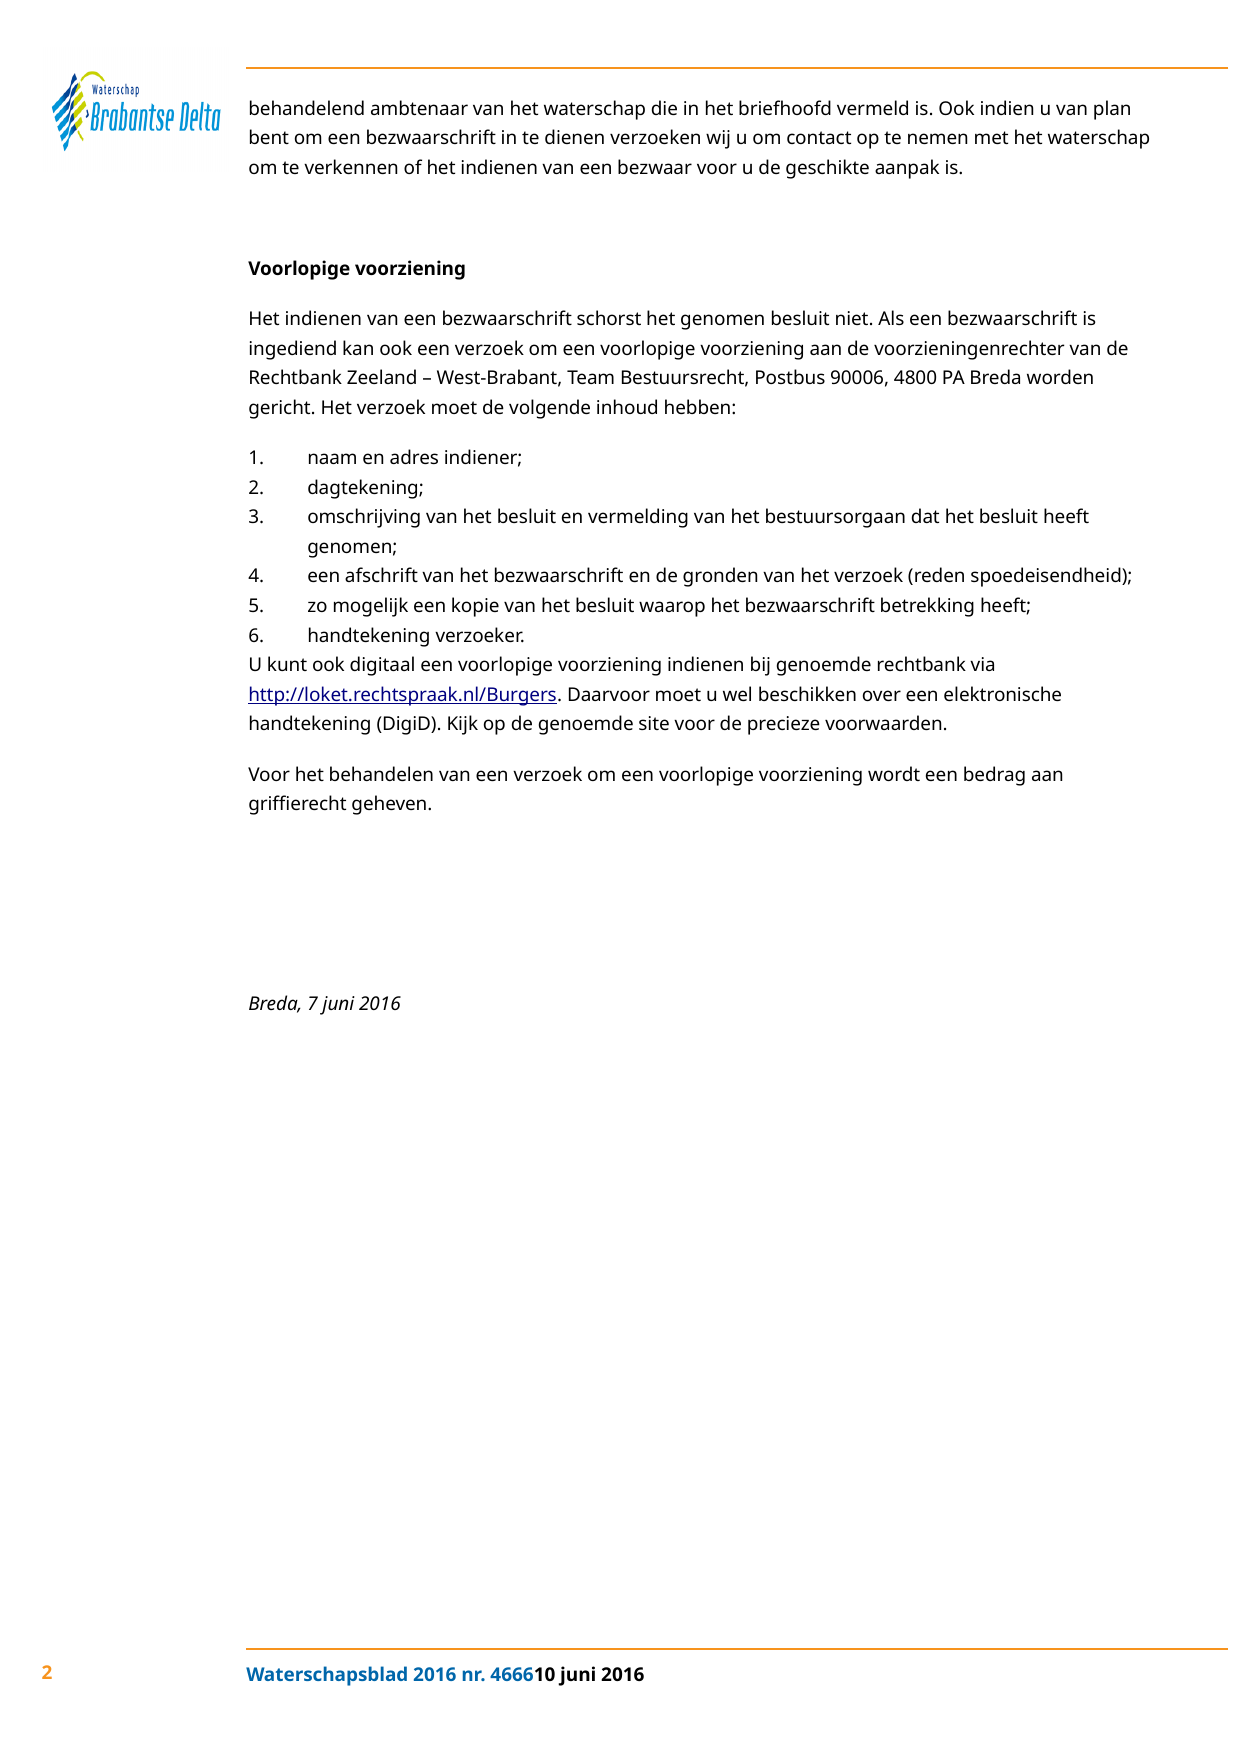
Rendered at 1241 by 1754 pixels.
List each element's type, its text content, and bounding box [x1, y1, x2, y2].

text Voorlopige voorziening [248, 255, 1152, 281]
list een afschrift van het bezwaarschrift en de gronden van het verzoek (reden spoedeisendheid); [248, 563, 1152, 588]
list handtekening verzoeker. [248, 622, 1152, 648]
list dagtekening; [248, 474, 1152, 500]
picture [41, 47, 231, 172]
text Het indienen van een bezwaarschrift schorst het genomen besluit niet. Als een bezwaarschrift is ingediend kan ook een verzoek om een voorlopige voorziening aan de voorzieningenrechter van de Rechtbank Zeeland – West-Brabant, Team Bestuursrecht, Postbus 90006, 4800 PA Breda worden gericht. Het verzoek moet de volgende inhoud hebben: [248, 305, 1152, 420]
list omschrijving van het besluit en vermelding van het bestuursorgaan dat het besluit heeft genomen; [248, 503, 1152, 559]
list naam en adres indiener; [248, 444, 1152, 470]
text behandelend ambtenaar van het waterschap die in het briefhoofd vermeld is. Ook indien u van plan bent om een bezwaarschrift in te dienen verzoeken wij u om contact op te nemen met het waterschap om te verkennen of het indienen van een bezwaar voor u de geschikte aanpak is. [248, 95, 1152, 180]
text Breda, 7 juni 2016 [248, 990, 1152, 1015]
list zo mogelijk een kopie van het besluit waarop het bezwaarschrift betrekking heeft; [248, 592, 1152, 618]
text U kunt ook digitaal een voorlopige voorziening indienen bij genoemde rechtbank via http://loket.rechtspraak.nl/Burgers. Daarvoor moet u wel beschikken over een elektronische handtekening (DigiD). Kijk op de genoemde site voor de precieze voorwaarden. [248, 651, 1152, 736]
text Voor het behandelen van een verzoek om een voorlopige voorziening wordt een bedrag aan griffierecht geheven. [248, 761, 1152, 816]
